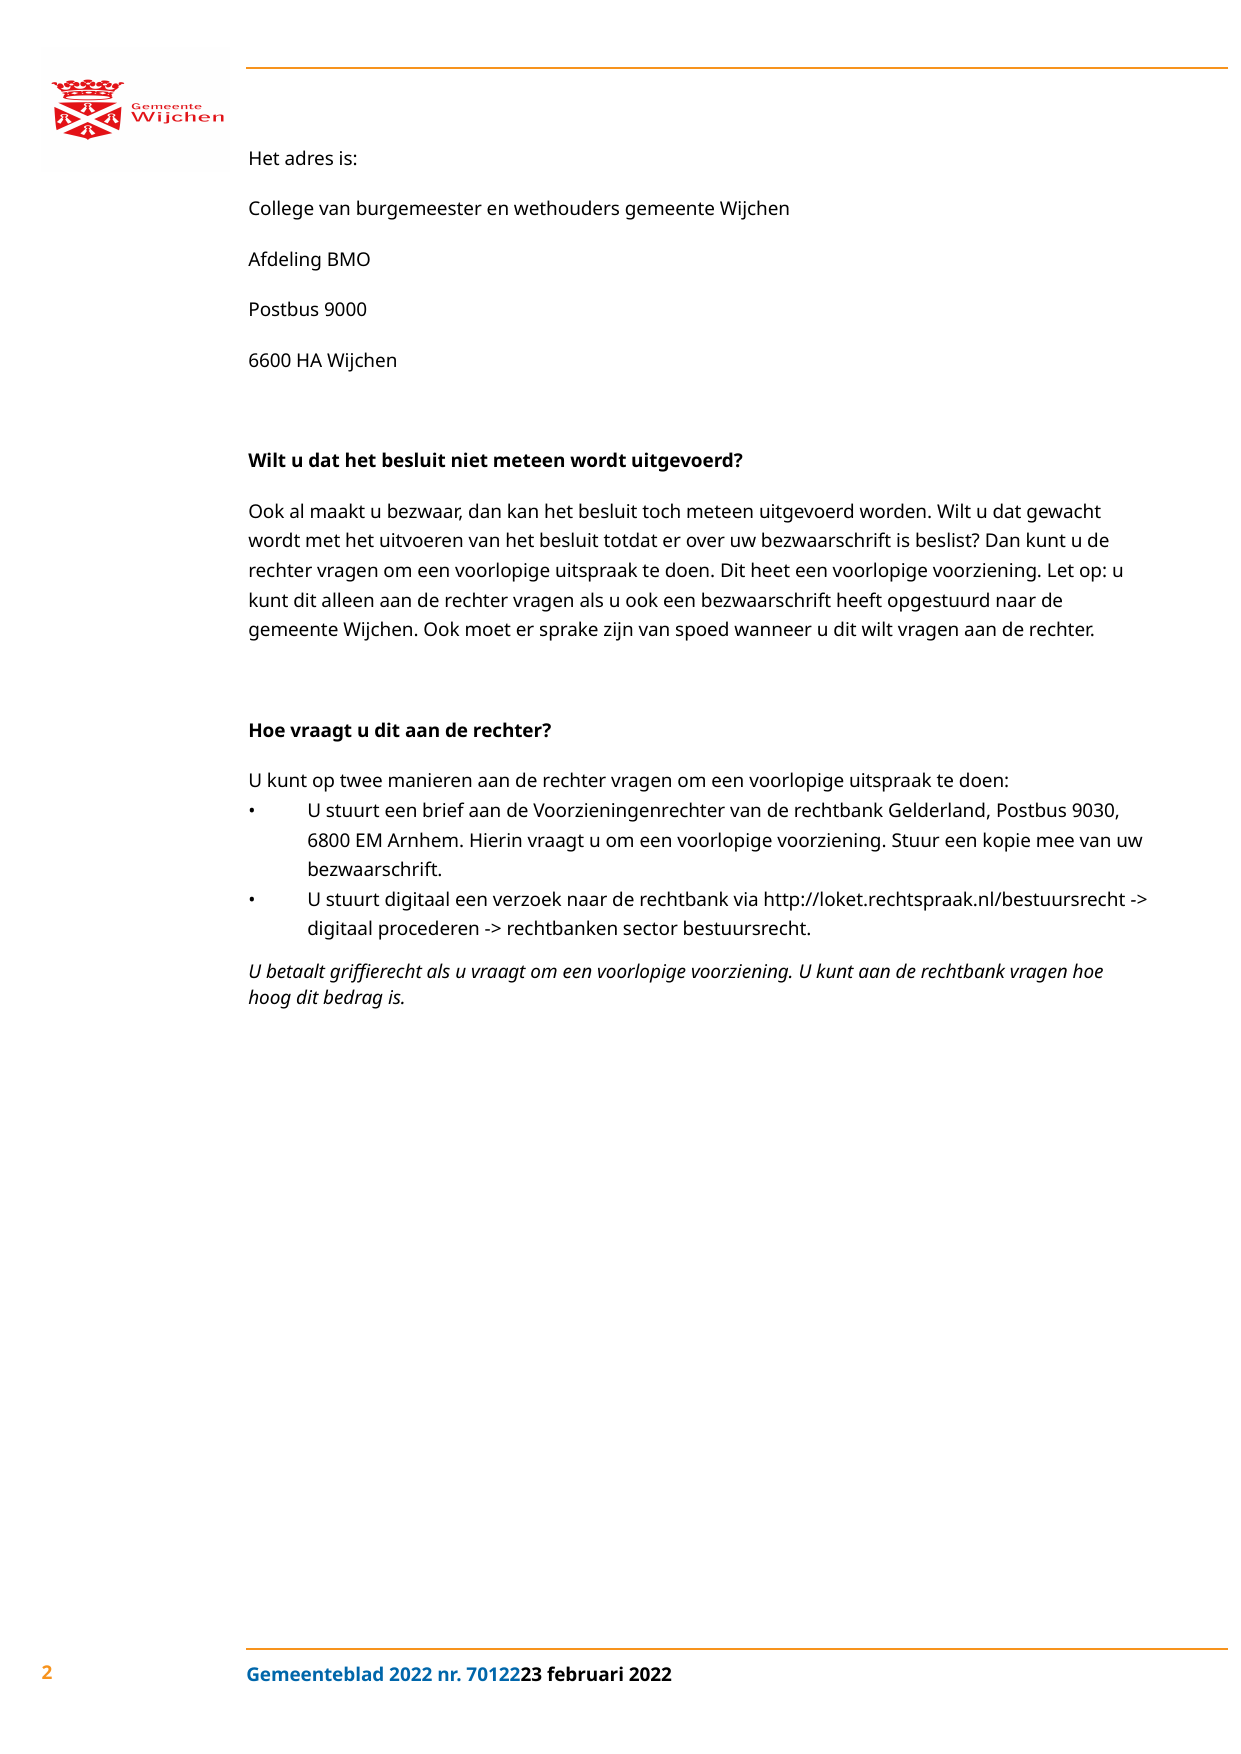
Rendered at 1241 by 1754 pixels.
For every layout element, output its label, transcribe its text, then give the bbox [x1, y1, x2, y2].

text Afdeling BMO [248, 246, 1152, 272]
text U kunt op twee manieren aan de rechter vragen om een voorlopige uitspraak te doen: [248, 768, 1152, 793]
text Het adres is: [248, 145, 1152, 171]
text Hoe vraagt u dit aan de rechter? [248, 717, 1152, 743]
text U betaalt griffierecht als u vraagt om een voorlopige voorziening. U kunt aan de rechtbank vragen hoe hoog dit bedrag is. [248, 959, 1152, 1010]
text Wilt u dat het besluit niet meteen wordt uitgevoerd? [248, 448, 1152, 473]
text Postbus 9000 [248, 296, 1152, 322]
text Ook al maakt u bezwaar, dan kan het besluit toch meteen uitgevoerd worden. Wilt u dat gewacht wordt met het uitvoeren van het besluit totdat er over uw bezwaarschrift is beslist? Dan kunt u de rechter vragen om een voorlopige uitspraak te doen. Dit heet een voorlopige voorziening. Let op: u kunt dit alleen aan de rechter vragen als u ook een bezwaarschrift heeft opgestuurd naar de gemeente Wijchen. Ook moet er sprake zijn van spoed wanneer u dit wilt vragen aan de rechter. [248, 498, 1152, 642]
text College van burgemeester en wethouders gemeente Wijchen [248, 196, 1152, 221]
picture [41, 47, 231, 172]
list U stuurt een brief aan de Voorzieningenrechter van de rechtbank Gelderland, Postbus 9030, 6800 EM Arnhem. Hierin vraagt u om een voorlopige voorziening. Stuur een kopie mee van uw bezwaarschrift. [248, 797, 1152, 882]
list U stuurt digitaal een verzoek naar de rechtbank via http://loket.rechtspraak.nl/bestuursrecht -> digitaal procederen -> rechtbanken sector bestuursrecht. [248, 886, 1152, 941]
text 6600 HA Wijchen [248, 347, 1152, 373]
